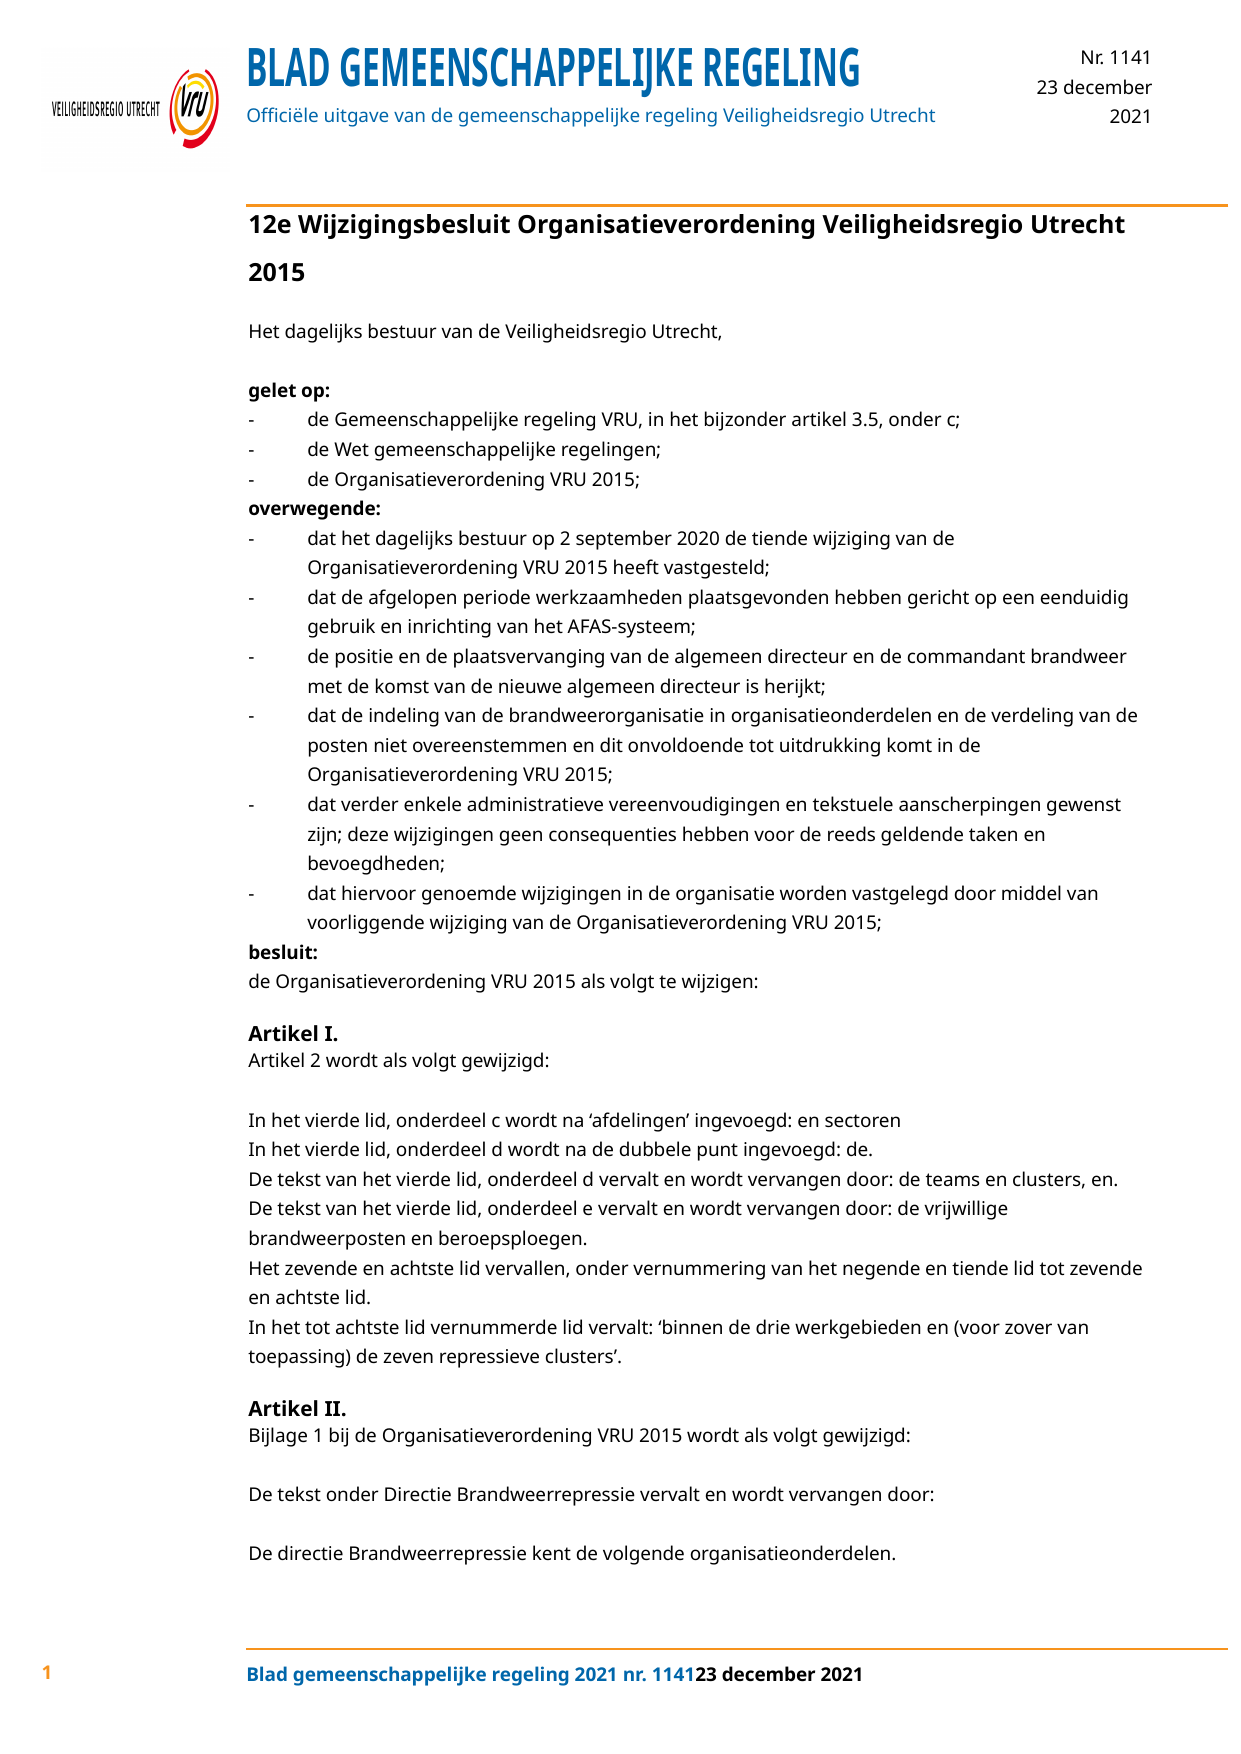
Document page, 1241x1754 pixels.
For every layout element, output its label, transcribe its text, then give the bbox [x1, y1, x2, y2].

text gelet op: [248, 377, 1152, 403]
text Het zevende en achtste lid vervallen, onder vernummering van het negende en tiende lid tot zevende en achtste lid. [248, 1255, 1152, 1310]
text Bijlage 1 bij de Organisatieverordening VRU 2015 wordt als volgt gewijzigd: [248, 1422, 1152, 1448]
text De tekst van het vierde lid, onderdeel d vervalt en wordt vervangen door: de teams en clusters, en. [248, 1166, 1152, 1192]
list dat hiervoor genoemde wijzigingen in de organisatie worden vastgelegd door middel van voorliggende wijziging van de Organisatieverordening VRU 2015; [248, 880, 1152, 935]
text Artikel I. [248, 1019, 1152, 1048]
list de Gemeenschappelijke regeling VRU, in het bijzonder artikel 3.5, onder c; [248, 407, 1152, 432]
list dat het dagelijks bestuur op 2 september 2020 de tiende wijziging van de Organisatieverordening VRU 2015 heeft vastgesteld; [248, 525, 1152, 580]
text Artikel II. [248, 1394, 1152, 1422]
text In het vierde lid, onderdeel c wordt na ‘afdelingen’ ingevoegd: en sectoren [248, 1107, 1152, 1132]
text In het vierde lid, onderdeel d wordt na de dubbele punt ingevoegd: de. [248, 1136, 1152, 1162]
text In het tot achtste lid vernummerde lid vervalt: ‘binnen de drie werkgebieden en (voor zover van toepassing) de zeven repressieve clusters’. [248, 1314, 1152, 1369]
list de positie en de plaatsvervanging van de algemeen directeur en de commandant brandweer met de komst van de nieuwe algemeen directeur is herijkt; [248, 643, 1152, 699]
text Artikel 2 wordt als volgt gewijzigd: [248, 1048, 1152, 1073]
text De directie Brandweerrepressie kent de volgende organisatieonderdelen. [248, 1541, 1152, 1566]
list dat de afgelopen periode werkzaamheden plaatsgevonden hebben gericht op een eenduidig gebruik en inrichting van het AFAS-systeem; [248, 584, 1152, 639]
text overwegende: [248, 495, 1152, 521]
picture [41, 47, 231, 172]
text De tekst van het vierde lid, onderdeel e vervalt en wordt vervangen door: de vrijwillige brandweerposten en beroepsploegen. [248, 1196, 1152, 1251]
text besluit: [248, 939, 1152, 965]
list dat de indeling van de brandweerorganisatie in organisatieonderdelen en de verdeling van de posten niet overeenstemmen en dit onvoldoende tot uitdrukking komt in de Organisatieverordening VRU 2015; [248, 702, 1152, 787]
text 12e Wijzigingsbesluit Organisatieverordening Veiligheidsregio Utrecht 2015 [248, 207, 1152, 288]
text De tekst onder Directie Brandweerrepressie vervalt en wordt vervangen door: [248, 1481, 1152, 1507]
text Het dagelijks bestuur van de Veiligheidsregio Utrecht, [248, 318, 1152, 344]
list de Organisatieverordening VRU 2015; [248, 466, 1152, 492]
list de Wet gemeenschappelijke regelingen; [248, 436, 1152, 462]
text de Organisatieverordening VRU 2015 als volgt te wijzigen: [248, 969, 1152, 994]
list dat verder enkele administratieve vereenvoudigingen en tekstuele aanscherpingen gewenst zijn; deze wijzigingen geen consequenties hebben voor de reeds geldende taken en bevoegdheden; [248, 791, 1152, 876]
